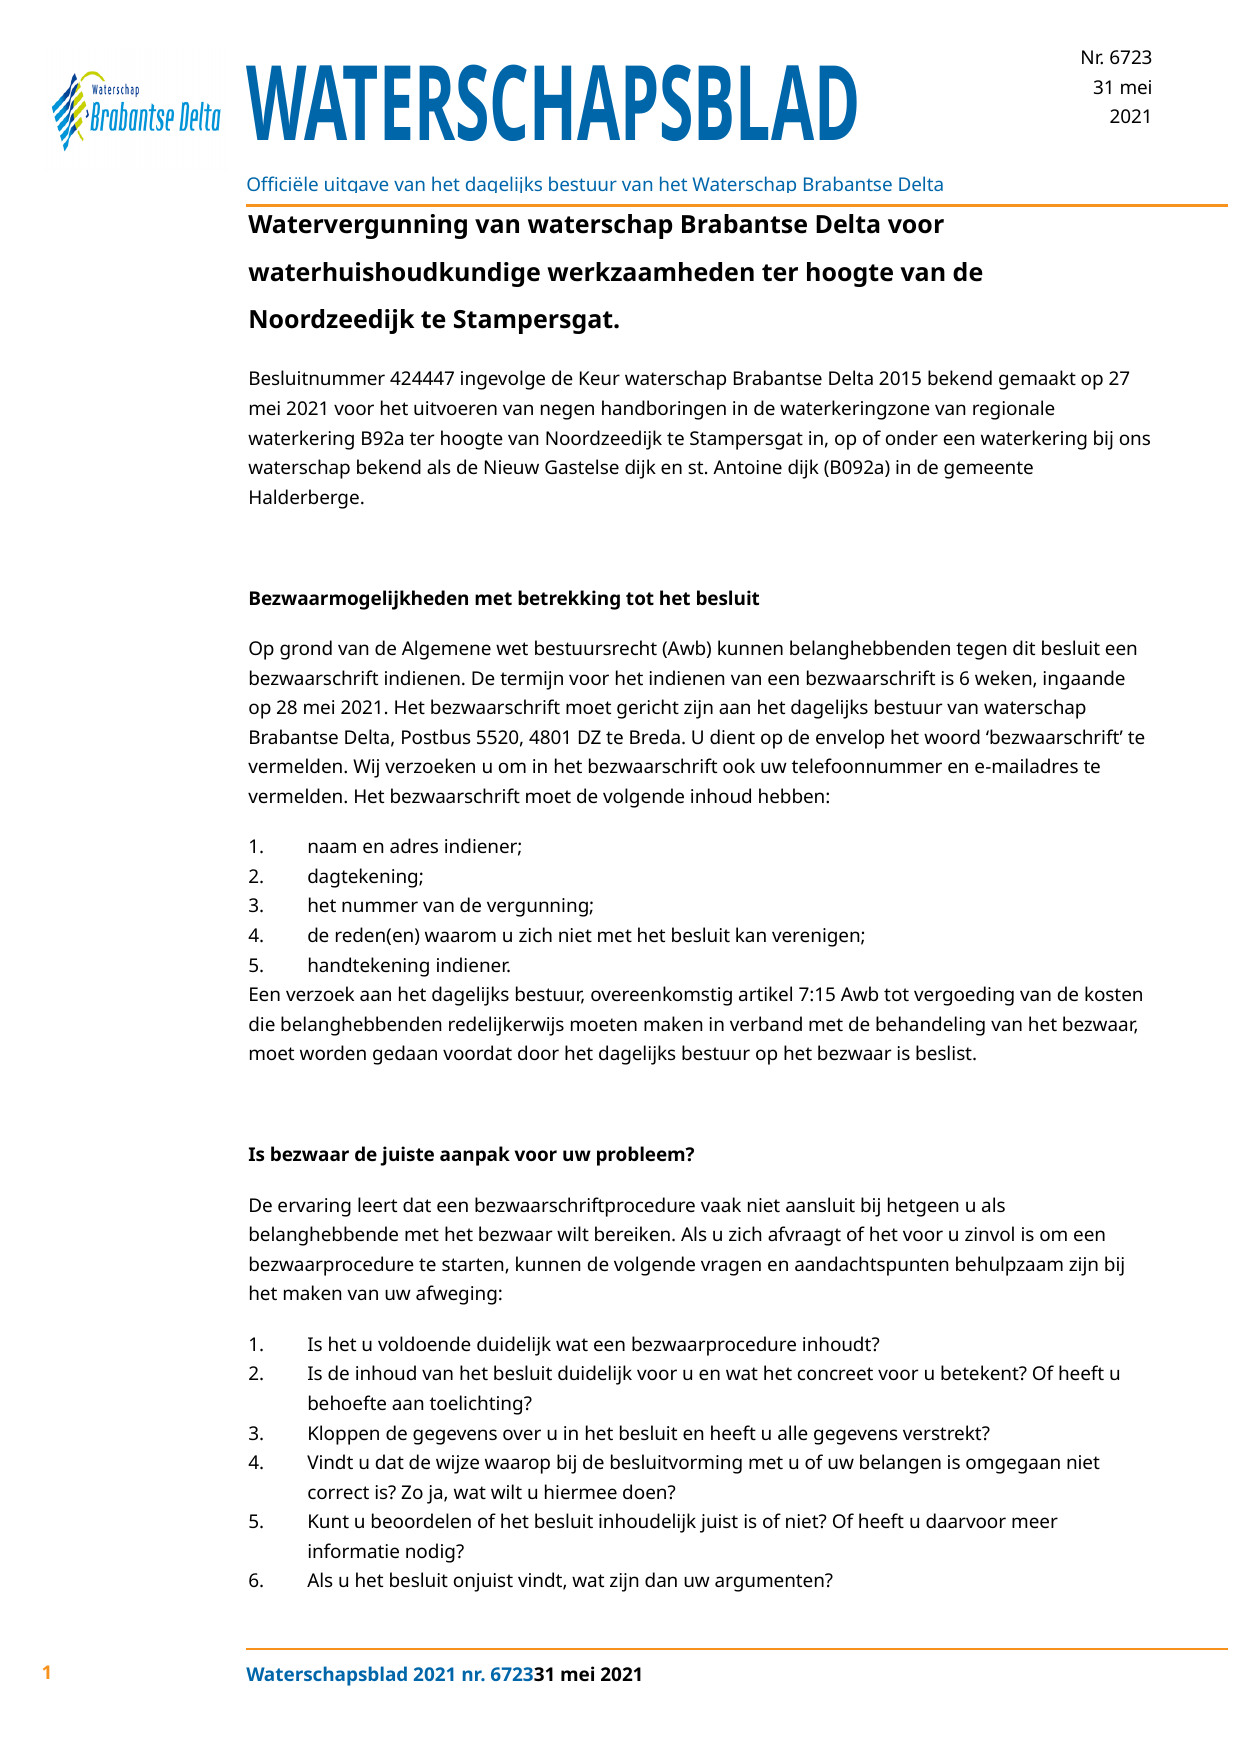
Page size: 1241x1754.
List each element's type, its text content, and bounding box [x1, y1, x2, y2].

list Kloppen de gegevens over u in het besluit en heeft u alle gegevens verstrekt? [248, 1420, 1152, 1445]
list Is het u voldoende duidelijk wat een bezwaarprocedure inhoudt? [248, 1331, 1152, 1357]
picture [41, 47, 231, 172]
text Is bezwaar de juiste aanpak voor uw probleem? [248, 1141, 1152, 1167]
text De ervaring leert dat een bezwaarschriftprocedure vaak niet aansluit bij hetgeen u als belanghebbende met het bezwaar wilt bereiken. Als u zich afvraagt of het voor u zinvol is om een bezwaarprocedure te starten, kunnen de volgende vragen en aandachtspunten behulpzaam zijn bij het maken van uw afweging: [248, 1192, 1152, 1306]
list Is de inhoud van het besluit duidelijk voor u en wat het concreet voor u betekent? Of heeft u behoefte aan toelichting? [248, 1361, 1152, 1416]
list Vindt u dat de wijze waarop bij de besluitvorming met u of uw belangen is omgegaan niet correct is? Zo ja, wat wilt u hiermee doen? [248, 1449, 1152, 1504]
text Bezwaarmogelijkheden met betrekking tot het besluit [248, 585, 1152, 610]
list Kunt u beoordelen of het besluit inhoudelijk juist is of niet? Of heeft u daarvoor meer informatie nodig? [248, 1508, 1152, 1564]
list Als u het besluit onjuist vindt, wat zijn dan uw argumenten? [248, 1568, 1152, 1593]
text Besluitnummer 424447 ingevolge de Keur waterschap Brabantse Delta 2015 bekend gemaakt op 27 mei 2021 voor het uitvoeren van negen handboringen in de waterkeringzone van regionale waterkering B92a ter hoogte van Noordzeedijk te Stampersgat in, op of onder een waterkering bij ons waterschap bekend als de Nieuw Gastelse dijk en st. Antoine dijk (B092a) in de gemeente Halderberge. [248, 366, 1152, 509]
text Op grond van de Algemene wet bestuursrecht (Awb) kunnen belanghebbenden tegen dit besluit een bezwaarschrift indienen. De termijn voor het indienen van een bezwaarschrift is 6 weken, ingaande op 28 mei 2021. Het bezwaarschrift moet gericht zijn aan het dagelijks bestuur van waterschap Brabantse Delta, Postbus 5520, 4801 DZ te Breda. U dient op de envelop het woord ‘bezwaarschrift’ te vermelden. Wij verzoeken u om in het bezwaarschrift ook uw telefoonnummer en e‑mailadres te vermelden. Het bezwaarschrift moet de volgende inhoud hebben: [248, 635, 1152, 809]
list het nummer van de vergunning; [248, 893, 1152, 918]
list handtekening indiener. [248, 952, 1152, 977]
text Een verzoek aan het dagelijks bestuur, overeenkomstig artikel 7:15 Awb tot vergoeding van de kosten die belanghebbenden redelijkerwijs moeten maken in verband met de behandeling van het bezwaar, moet worden gedaan voordat door het dagelijks bestuur op het bezwaar is beslist. [248, 981, 1152, 1066]
text Watervergunning van waterschap Brabantse Delta voor waterhuishoudkundige werkzaamheden ter hoogte van de Noordzeedijk te Stampersgat. [248, 207, 1152, 336]
list de reden(en) waarom u zich niet met het besluit kan verenigen; [248, 922, 1152, 948]
list naam en adres indiener; [248, 833, 1152, 859]
list dagtekening; [248, 863, 1152, 889]
